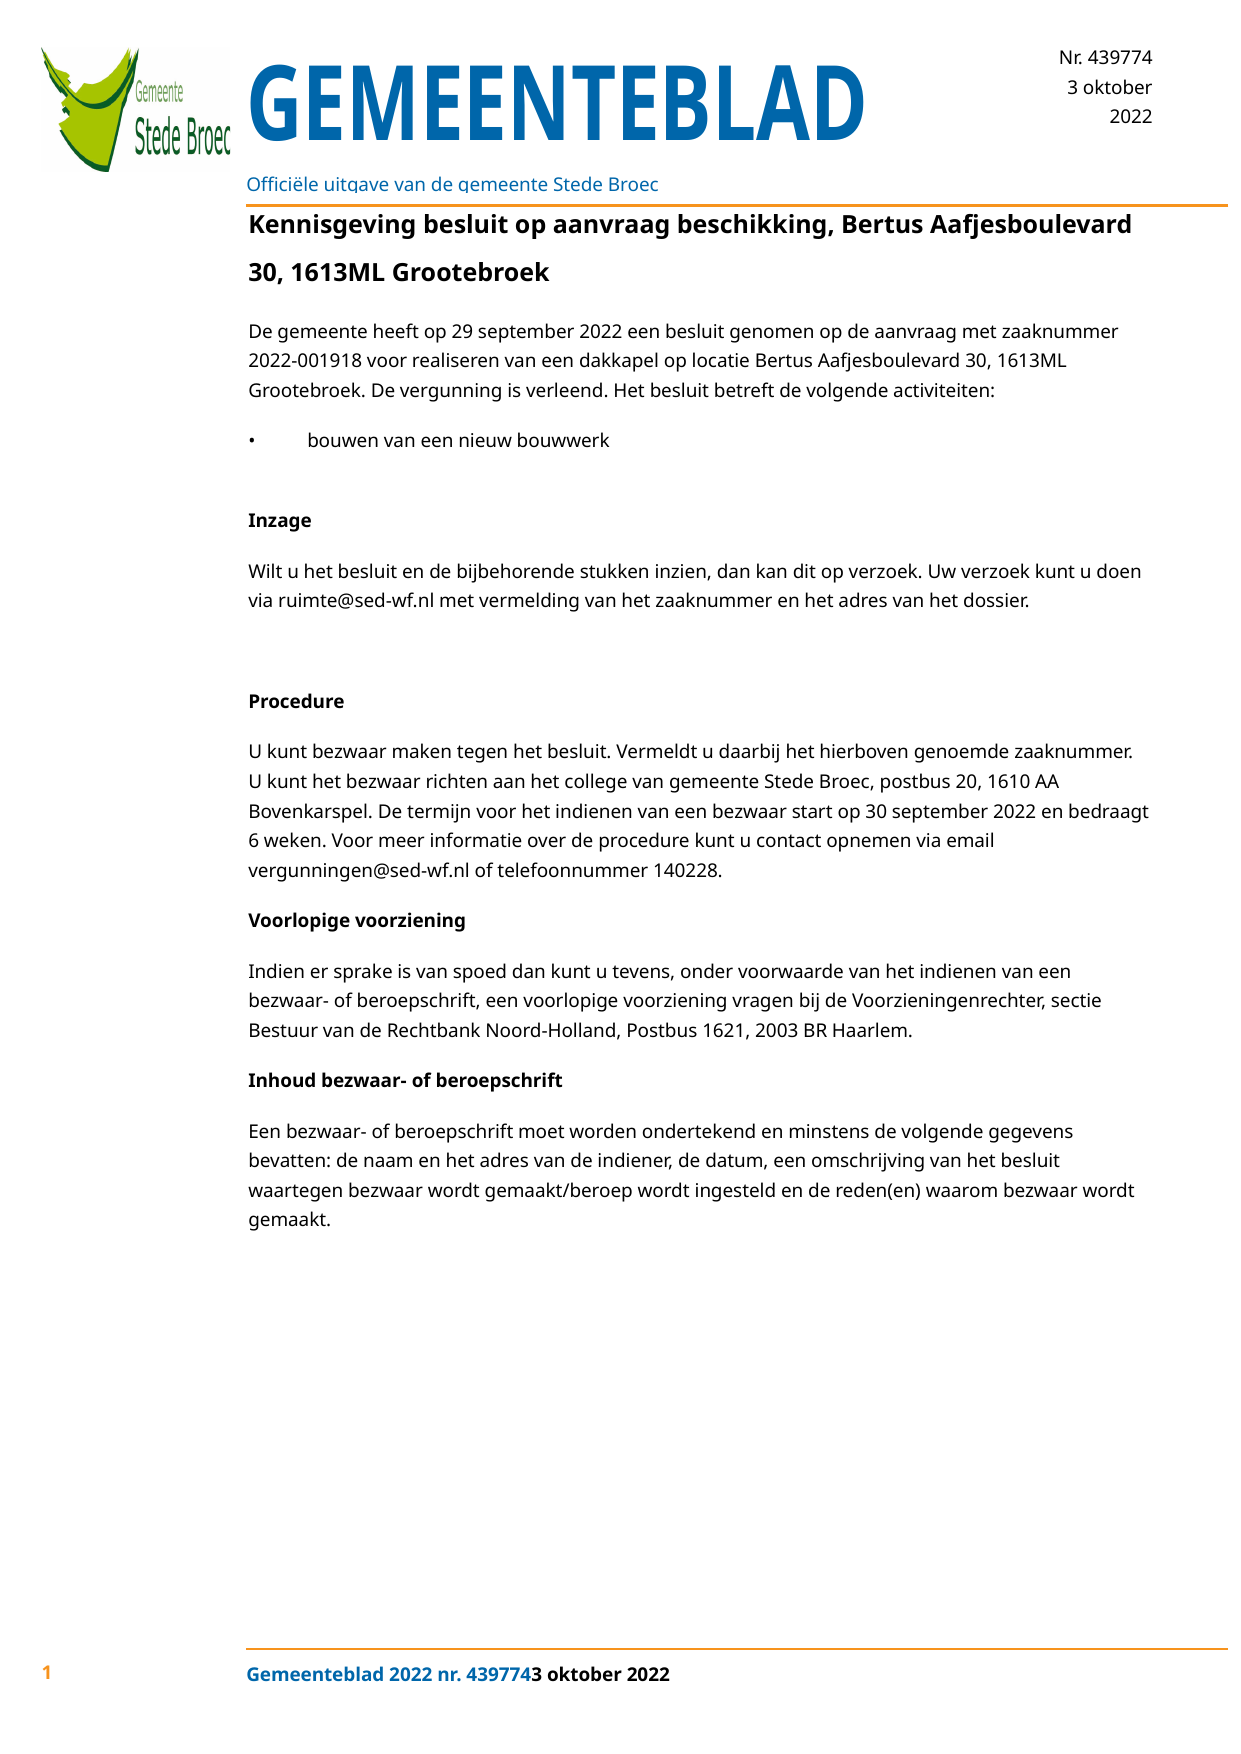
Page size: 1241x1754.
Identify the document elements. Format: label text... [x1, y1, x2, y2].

text Wilt u het besluit en de bijbehorende stukken inzien, dan kan dit op verzoek. Uw verzoek kunt u doen via ruimte@sed-wf.nl met vermelding van het zaaknummer en het adres van het dossier. [248, 558, 1152, 613]
text U kunt bezwaar maken tegen het besluit. Vermeldt u daarbij het hierboven genoemde zaaknummer. U kunt het bezwaar richten aan het college van gemeente Stede Broec, postbus 20, 1610 AA Bovenkarspel. De termijn voor het indienen van een bezwaar start op 30 september 2022 en bedraagt 6 weken. Voor meer informatie over de procedure kunt u contact opnemen via email vergunningen@sed-wf.nl of telefoonnummer 140228. [248, 739, 1152, 883]
text Kennisgeving besluit op aanvraag beschikking, Bertus Aafjesboulevard 30, 1613ML Grootebroek [248, 207, 1152, 288]
text De gemeente heeft op 29 september 2022 een besluit genomen op de aanvraag met zaaknummer 2022-001918 voor realiseren van een dakkapel op locatie Bertus Aafjesboulevard 30, 1613ML Grootebroek. De vergunning is verleend. Het besluit betreft de volgende activiteiten: [248, 318, 1152, 403]
text Indien er sprake is van spoed dan kunt u tevens, onder voorwaarde van het indienen van een bezwaar- of beroepschrift, een voorlopige voorziening vragen bij de Voorzieningenrechter, sectie Bestuur van de Rechtbank Noord-Holland, Postbus 1621, 2003 BR Haarlem. [248, 958, 1152, 1043]
text Een bezwaar- of beroepschrift moet worden ondertekend en minstens de volgende gegevens bevatten: de naam en het adres van de indiener, de datum, een omschrijving van het besluit waartegen bezwaar wordt gemaakt/beroep wordt ingesteld en de reden(en) waarom bezwaar wordt gemaakt. [248, 1118, 1152, 1232]
text Procedure [248, 688, 1152, 714]
list bouwen van een nieuw bouwwerk [248, 427, 1152, 453]
text Inhoud bezwaar- of beroepschrift [248, 1067, 1152, 1093]
text Voorlopige voorziening [248, 907, 1152, 933]
picture [41, 47, 231, 172]
text Inzage [248, 507, 1152, 533]
